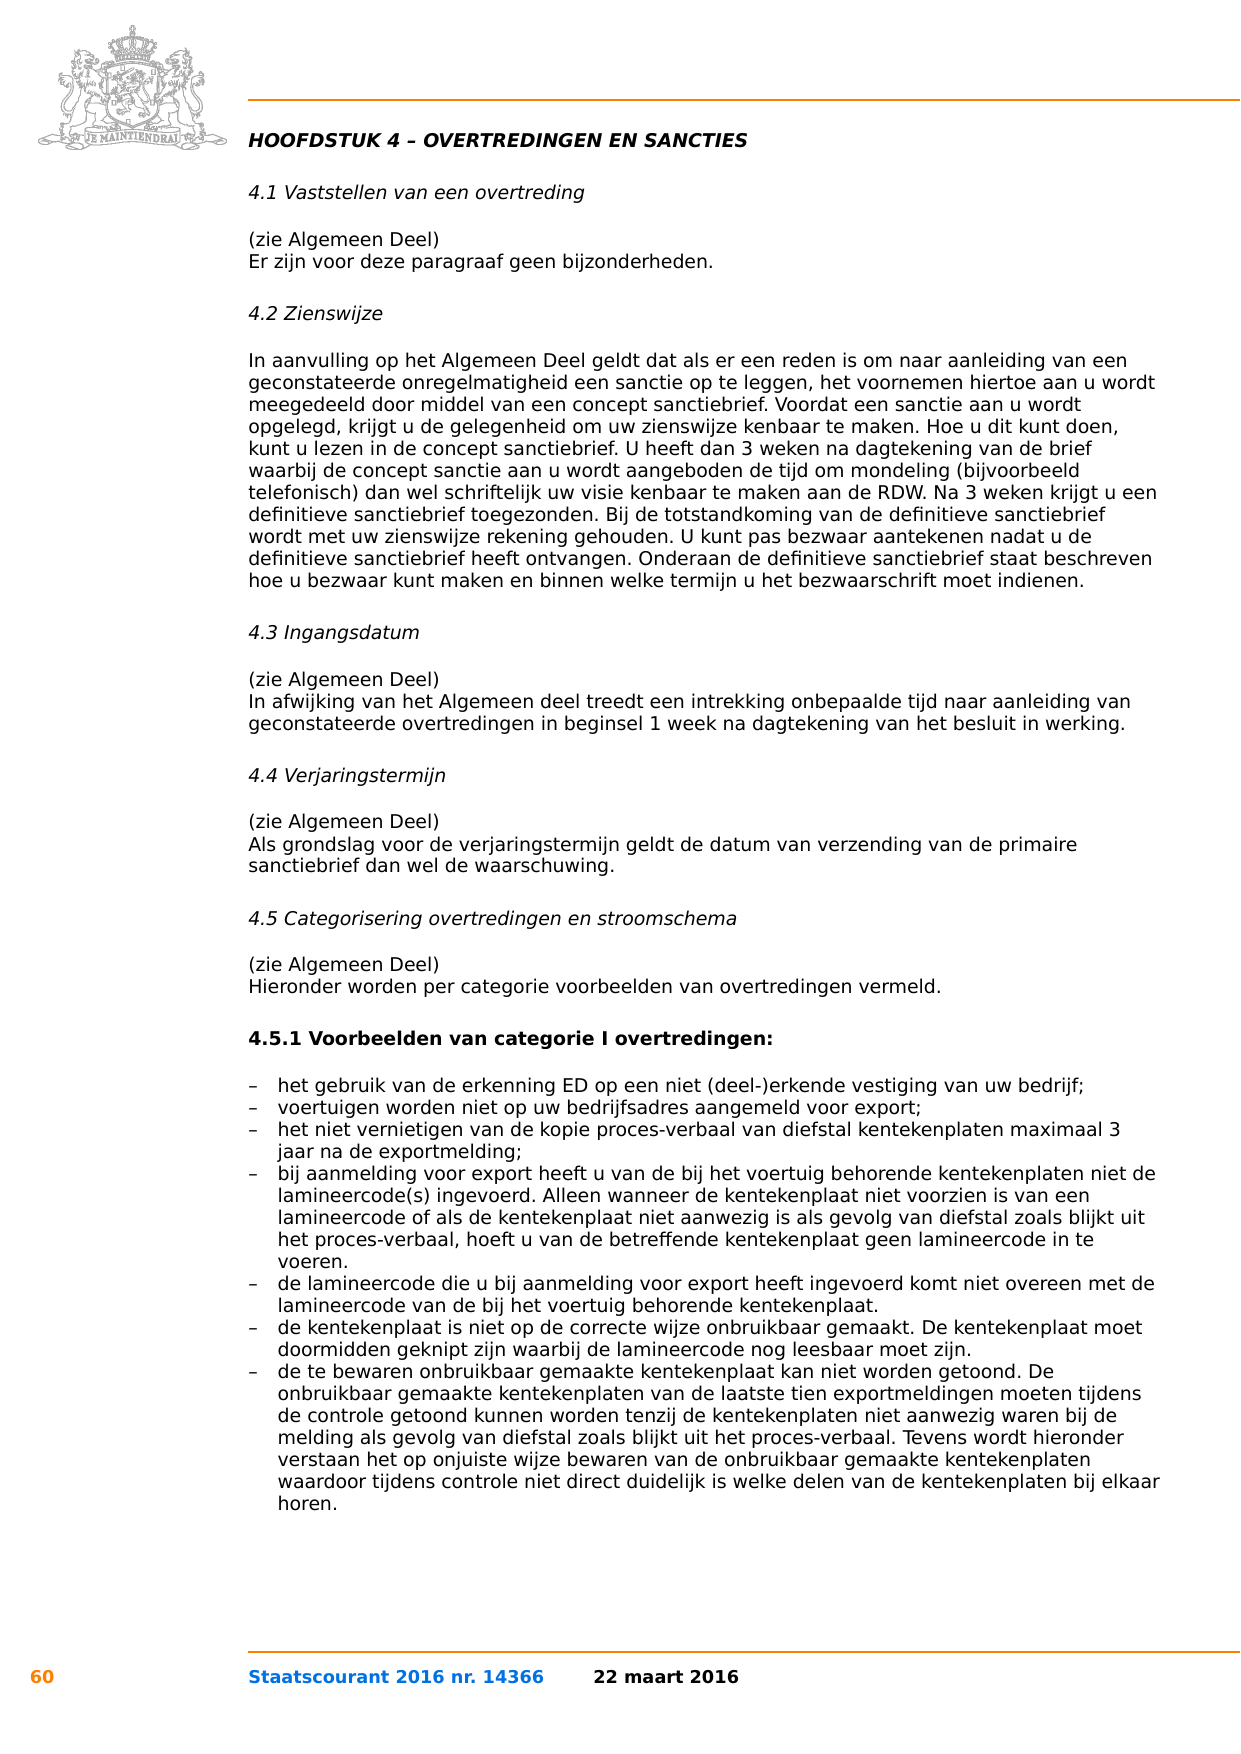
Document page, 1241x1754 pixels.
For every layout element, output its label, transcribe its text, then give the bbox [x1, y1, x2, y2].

text (zie Algemeen Deel) [248, 229, 1163, 251]
text – bij aanmelding voor export heeft u van de bij het voertuig behorende kentekenplaten niet de lamineercode(s) ingevoerd. Alleen wanneer de kentekenplaat niet voorzien is van een lamineercode of als de kentekenplaat niet aanwezig is als gevolg van diefstal zoals blijkt uit het proces-verbaal, hoeft u van de betreffende kentekenplaat geen lamineercode in te voeren. [248, 1163, 1163, 1273]
subtitle 4.3 Ingangsdatum [248, 622, 1163, 643]
text – voertuigen worden niet op uw bedrijfsadres aangemeld voor export; [248, 1097, 1163, 1119]
text In afwijking van het Algemeen deel treedt een intrekking onbepaalde tijd naar aanleiding van geconstateerde overtredingen in beginsel 1 week na dagtekening van het besluit in werking. [248, 691, 1163, 734]
subtitle 4.1 Vaststellen van een overtreding [248, 182, 1163, 204]
subtitle 4.2 Zienswijze [248, 303, 1163, 325]
text – de lamineercode die u bij aanmelding voor export heeft ingevoerd komt niet overeen met de lamineercode van de bij het voertuig behorende kentekenplaat. [248, 1273, 1163, 1317]
text – het niet vernietigen van de kopie proces-verbaal van diefstal kentekenplaten maximaal 3 jaar na de exportmelding; [248, 1119, 1163, 1163]
text (zie Algemeen Deel) [248, 668, 1163, 691]
text (zie Algemeen Deel) [248, 811, 1163, 833]
text – de te bewaren onbruikbaar gemaakte kentekenplaat kan niet worden getoond. De onbruikbaar gemaakte kentekenplaten van de laatste tien exportmeldingen moeten tijdens de controle getoond kunnen worden tenzij de kentekenplaten niet aanwezig waren bij de melding als gevolg van diefstal zoals blijkt uit het proces-verbaal. Tevens wordt hieronder verstaan het op onjuiste wijze bewaren van de onbruikbaar gemaakte kentekenplaten waardoor tijdens controle niet direct duidelijk is welke delen van de kentekenplaten bij elkaar horen. [248, 1361, 1163, 1515]
text – de kentekenplaat is niet op de correcte wijze onbruikbaar gemaakt. De kentekenplaat moet doormidden geknipt zijn waarbij de lamineercode nog leesbaar moet zijn. [248, 1317, 1163, 1361]
subtitle 4.4 Verjaringstermijn [248, 764, 1163, 786]
picture [38, 25, 227, 150]
text – het gebruik van de erkenning ED op een niet (deel-)erkende vestiging van uw bedrijf; [248, 1075, 1163, 1097]
text In aanvulling op het Algemeen Deel geldt dat als er een reden is om naar aanleiding van een geconstateerde onregelmatigheid een sanctie op te leggen, het voornemen hiertoe aan u wordt meegedeeld door middel van een concept sanctiebrief. Voordat een sanctie aan u wordt opgelegd, krijgt u de gelegenheid om uw zienswijze kenbaar te maken. Hoe u dit kunt doen, kunt u lezen in de concept sanctiebrief. U heeft dan 3 weken na dagtekening van de brief waarbij de concept sanctie aan u wordt aangeboden de tijd om mondeling (bijvoorbeeld telefonisch) dan wel schriftelijk uw visie kenbaar te maken aan de RDW. Na 3 weken krijgt u een definitieve sanctiebrief toegezonden. Bij de totstandkoming van de definitieve sanctiebrief wordt met uw zienswijze rekening gehouden. U kunt pas bezwaar aantekenen nadat u de definitieve sanctiebrief heeft ontvangen. Onderaan de definitieve sanctiebrief staat beschreven hoe u bezwaar kunt maken en binnen welke termijn u het bezwaarschrift moet indienen. [248, 350, 1163, 592]
subtitle 4.5.1 Voorbeelden van categorie I overtredingen: [248, 1028, 1163, 1050]
text Hieronder worden per categorie voorbeelden van overtredingen vermeld. [248, 976, 1163, 998]
text Als grondslag voor de verjaringstermijn geldt de datum van verzending van de primaire sanctiebrief dan wel de waarschuwing. [248, 833, 1163, 877]
text (zie Algemeen Deel) [248, 954, 1163, 976]
text Er zijn voor deze paragraaf geen bijzonderheden. [248, 251, 1163, 273]
subtitle 4.5 Categorisering overtredingen en stroomschema [248, 907, 1163, 929]
subtitle HOOFDSTUK 4 – OVERTREDINGEN EN SANCTIES [248, 130, 1163, 152]
